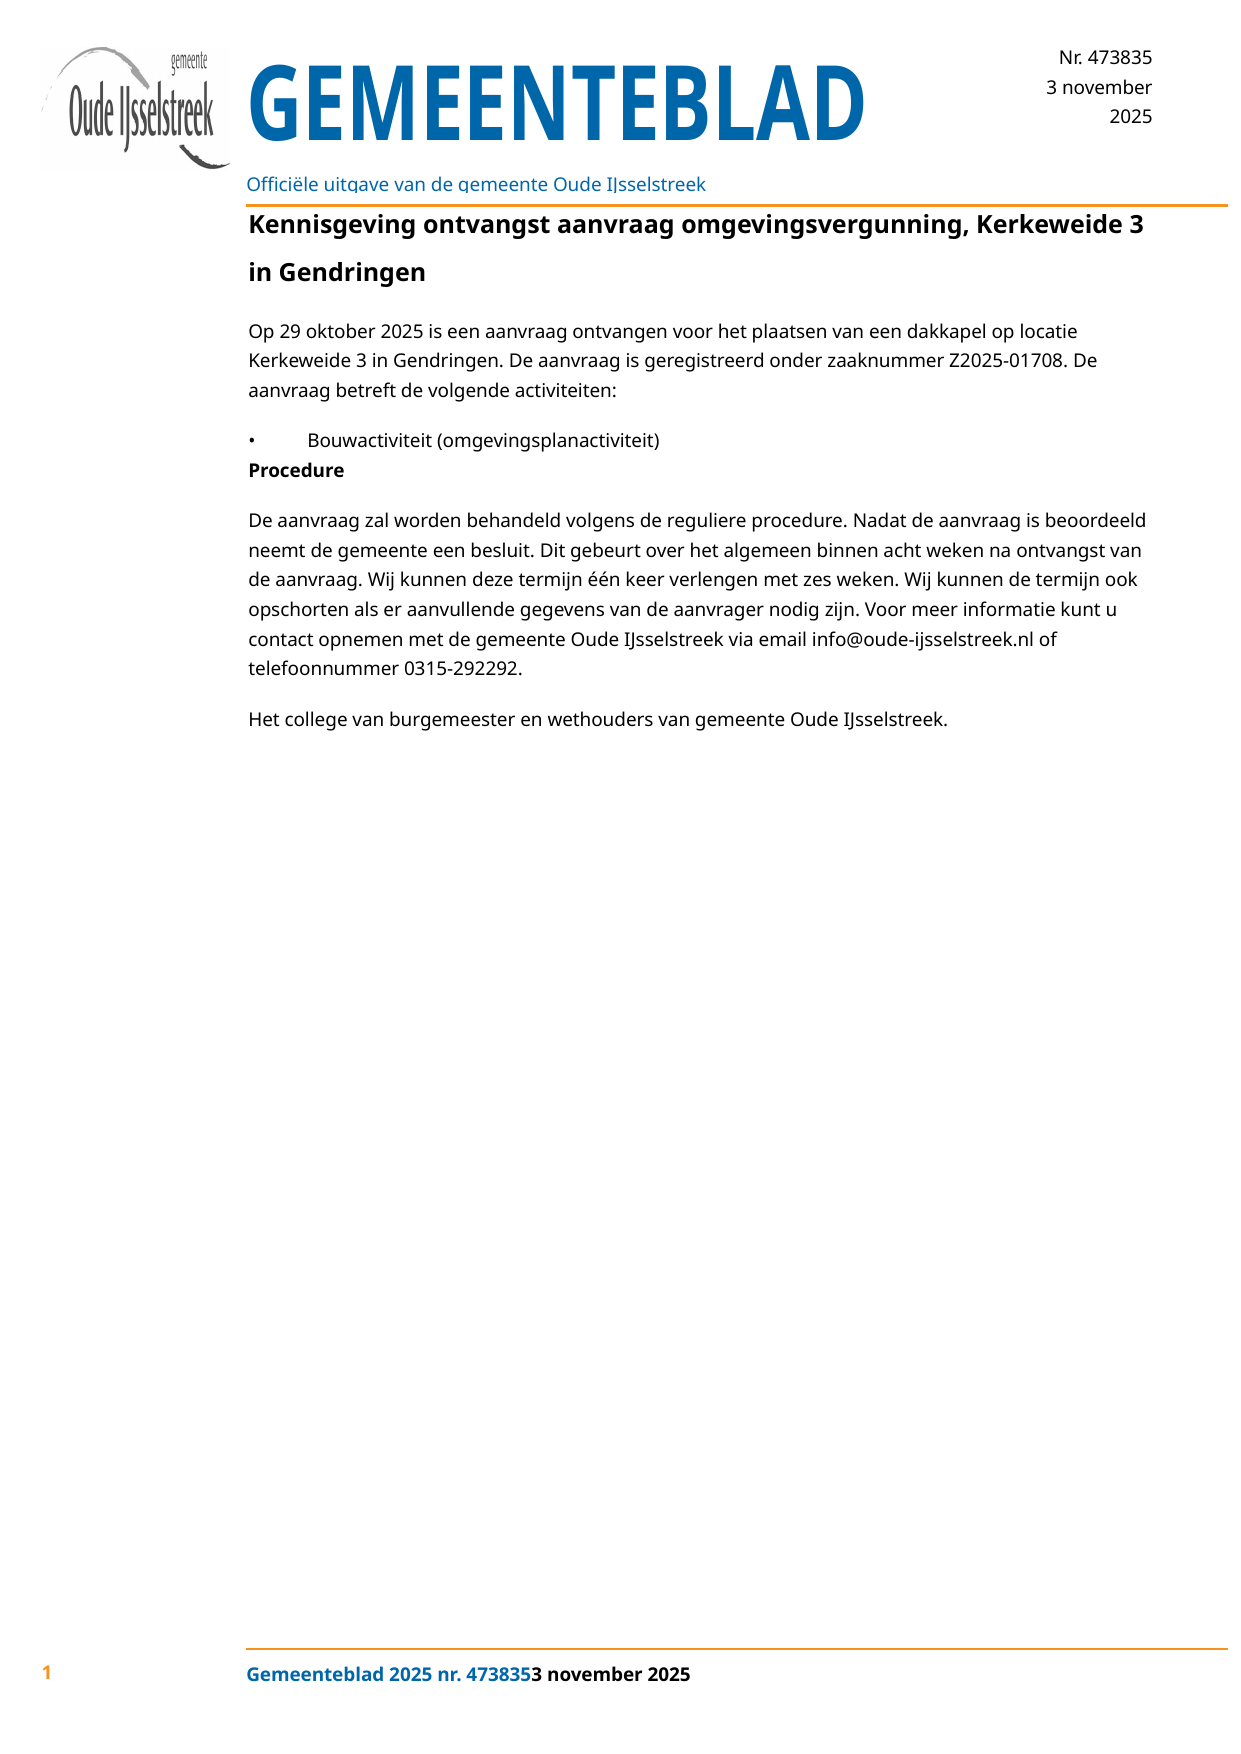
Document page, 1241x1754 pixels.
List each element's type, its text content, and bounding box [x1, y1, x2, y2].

list Bouwactiviteit (omgevingsplanactiviteit) [248, 427, 1152, 453]
text Procedure [248, 457, 1152, 483]
text Kennisgeving ontvangst aanvraag omgevingsvergunning, Kerkeweide 3 in Gendringen [248, 207, 1152, 288]
text Het college van burgemeester en wethouders van gemeente Oude IJsselstreek. [248, 706, 1152, 732]
text De aanvraag zal worden behandeld volgens de reguliere procedure. Nadat de aanvraag is beoordeeld neemt de gemeente een besluit. Dit gebeurt over het algemeen binnen acht weken na ontvangst van de aanvraag. Wij kunnen deze termijn één keer verlengen met zes weken. Wij kunnen de termijn ook opschorten als er aanvullende gegevens van de aanvrager nodig zijn. Voor meer informatie kunt u contact opnemen met de gemeente Oude IJsselstreek via email info@oude-ijsselstreek.nl of telefoonnummer 0315-292292. [248, 507, 1152, 681]
text Op 29 oktober 2025 is een aanvraag ontvangen voor het plaatsen van een dakkapel op locatie Kerkeweide 3 in Gendringen. De aanvraag is geregistreerd onder zaaknummer Z2025-01708. De aanvraag betreft de volgende activiteiten: [248, 318, 1152, 403]
picture [41, 47, 231, 172]
